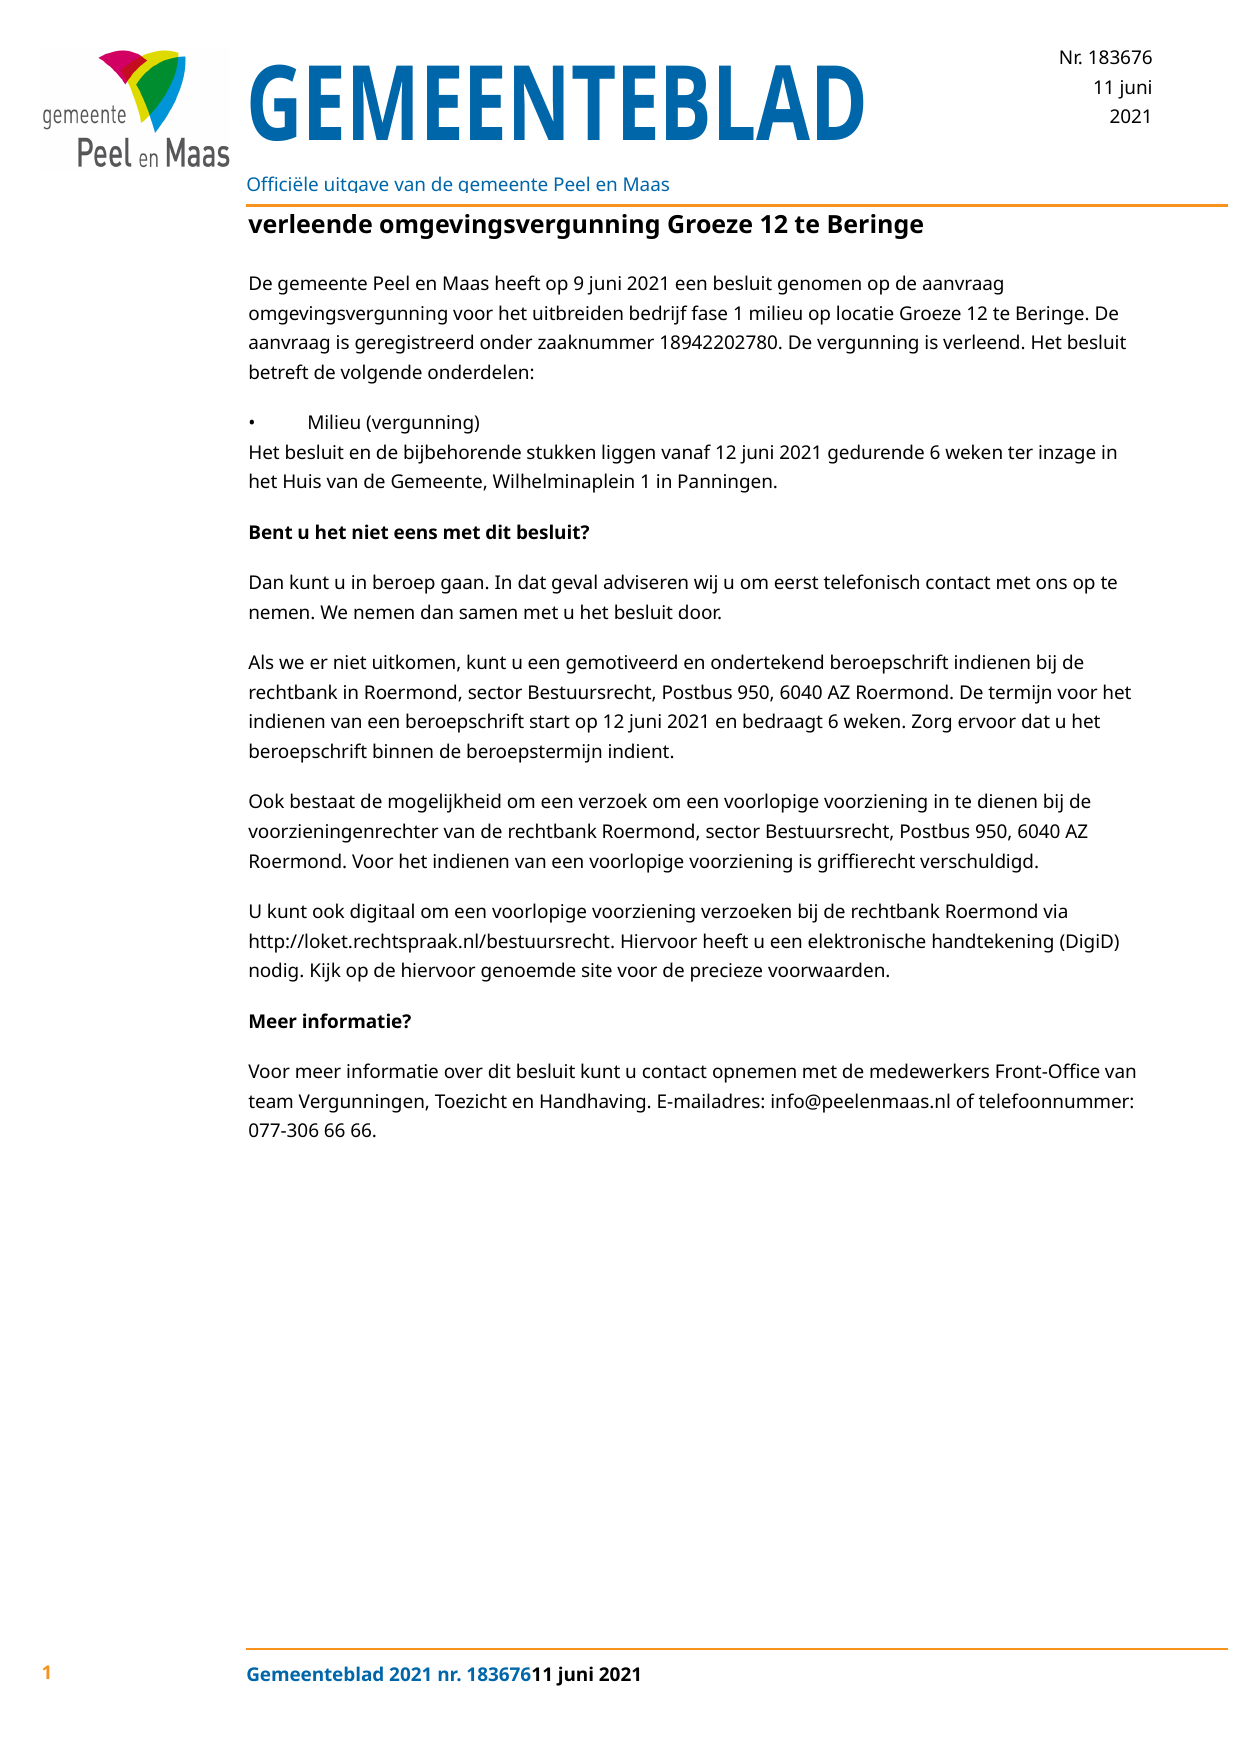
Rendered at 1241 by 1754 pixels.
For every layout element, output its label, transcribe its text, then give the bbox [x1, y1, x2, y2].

text Als we er niet uitkomen, kunt u een gemotiveerd en ondertekend beroepschrift indienen bij de rechtbank in Roermond, sector Bestuursrecht, Postbus 950, 6040 AZ Roermond. De termijn voor het indienen van een beroepschrift start op 12 juni 2021 en bedraagt 6 weken. Zorg ervoor dat u het beroepschrift binnen de beroepstermijn indient. [248, 649, 1152, 764]
picture [41, 47, 231, 172]
text Ook bestaat de mogelijkheid om een verzoek om een voorlopige voorziening in te dienen bij de voorzieningenrechter van de rechtbank Roermond, sector Bestuursrecht, Postbus 950, 6040 AZ Roermond. Voor het indienen van een voorlopige voorziening is griffierecht verschuldigd. [248, 789, 1152, 873]
text Bent u het niet eens met dit besluit? [248, 519, 1152, 545]
text De gemeente Peel en Maas heeft op 9 juni 2021 een besluit genomen op de aanvraag omgevingsvergunning voor het uitbreiden bedrijf fase 1 milieu op locatie Groeze 12 te Beringe. De aanvraag is geregistreerd onder zaaknummer 18942202780. De vergunning is verleend. Het besluit betreft de volgende onderdelen: [248, 270, 1152, 385]
text Voor meer informatie over dit besluit kunt u contact opnemen met de medewerkers Front-Office van team Vergunningen, Toezicht en Handhaving. E-mailadres: info@peelenmaas.nl of telefoonnummer: 077-306 66 66. [248, 1058, 1152, 1143]
text U kunt ook digitaal om een voorlopige voorziening verzoeken bij de rechtbank Roermond via http://loket.rechtspraak.nl/bestuursrecht. Hiervoor heeft u een elektronische handtekening (DigiD) nodig. Kijk op de hiervoor genoemde site voor de precieze voorwaarden. [248, 898, 1152, 983]
text verleende omgevingsvergunning Groeze 12 te Beringe [248, 207, 1152, 241]
text Het besluit en de bijbehorende stukken liggen vanaf 12 juni 2021 gedurende 6 weken ter inzage in het Huis van de Gemeente, Wilhelminaplein 1 in Panningen. [248, 439, 1152, 494]
text Meer informatie? [248, 1008, 1152, 1033]
text Dan kunt u in beroep gaan. In dat geval adviseren wij u om eerst telefonisch contact met ons op te nemen. We nemen dan samen met u het besluit door. [248, 569, 1152, 625]
list Milieu (vergunning) [248, 409, 1152, 435]
